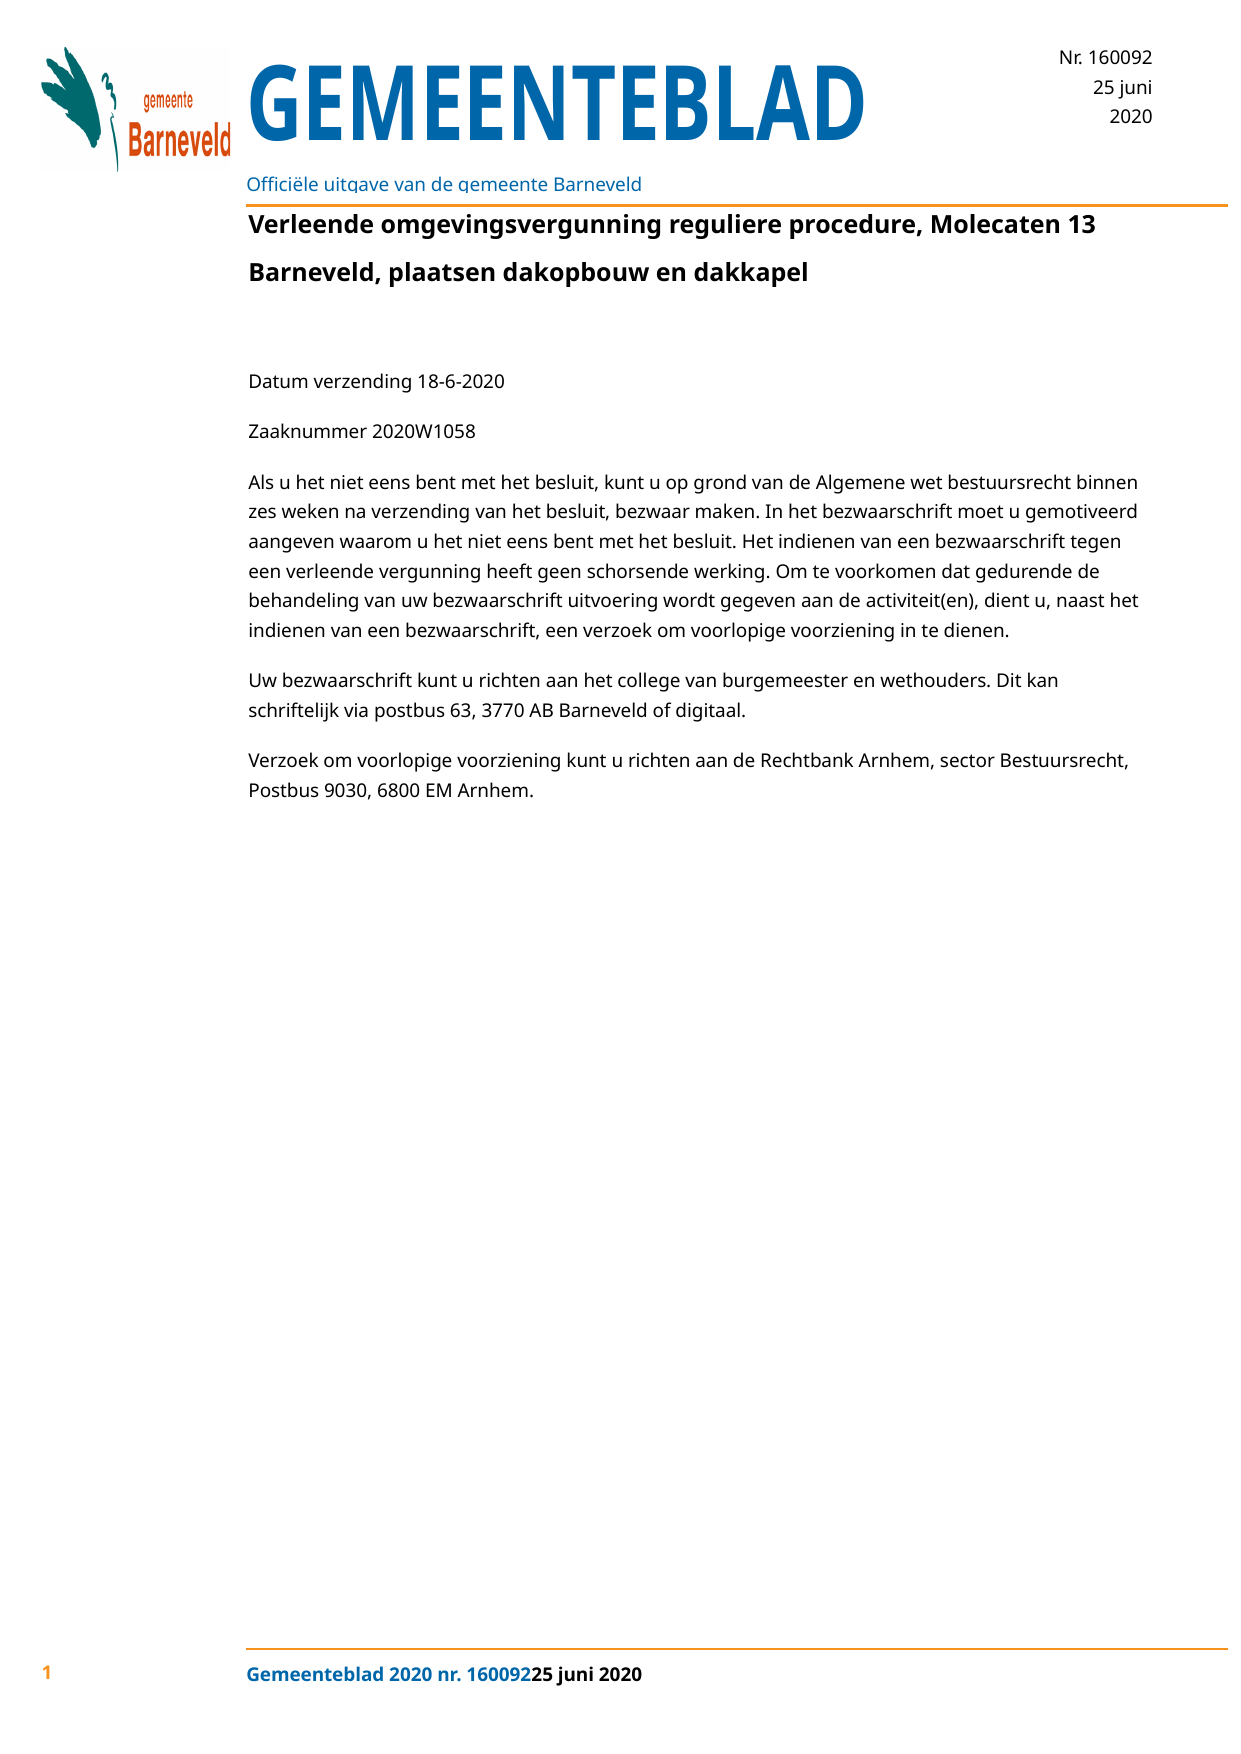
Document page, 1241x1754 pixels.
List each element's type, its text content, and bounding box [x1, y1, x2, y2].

text Datum verzending 18-6-2020 [248, 368, 1152, 394]
picture [41, 47, 231, 172]
text Zaaknummer 2020W1058 [248, 419, 1152, 444]
text Verzoek om voorlopige voorziening kunt u richten aan de Rechtbank Arnhem, sector Bestuursrecht, Postbus 9030, 6800 EM Arnhem. [248, 747, 1152, 803]
text Uw bezwaarschrift kunt u richten aan het college van burgemeester en wethouders. Dit kan schriftelijk via postbus 63, 3770 AB Barneveld of digitaal. [248, 667, 1152, 723]
text Verleende omgevingsvergunning reguliere procedure, Molecaten 13 Barneveld, plaatsen dakopbouw en dakkapel [248, 207, 1152, 288]
text Als u het niet eens bent met het besluit, kunt u op grond van de Algemene wet bestuursrecht binnen zes weken na verzending van het besluit, bezwaar maken. In het bezwaarschrift moet u gemotiveerd aangeven waarom u het niet eens bent met het besluit. Het indienen van een bezwaarschrift tegen een verleende vergunning heeft geen schorsende werking. Om te voorkomen dat gedurende de behandeling van uw bezwaarschrift uitvoering wordt gegeven aan de activiteit(en), dient u, naast het indienen van een bezwaarschrift, een verzoek om voorlopige voorziening in te dienen. [248, 469, 1152, 643]
